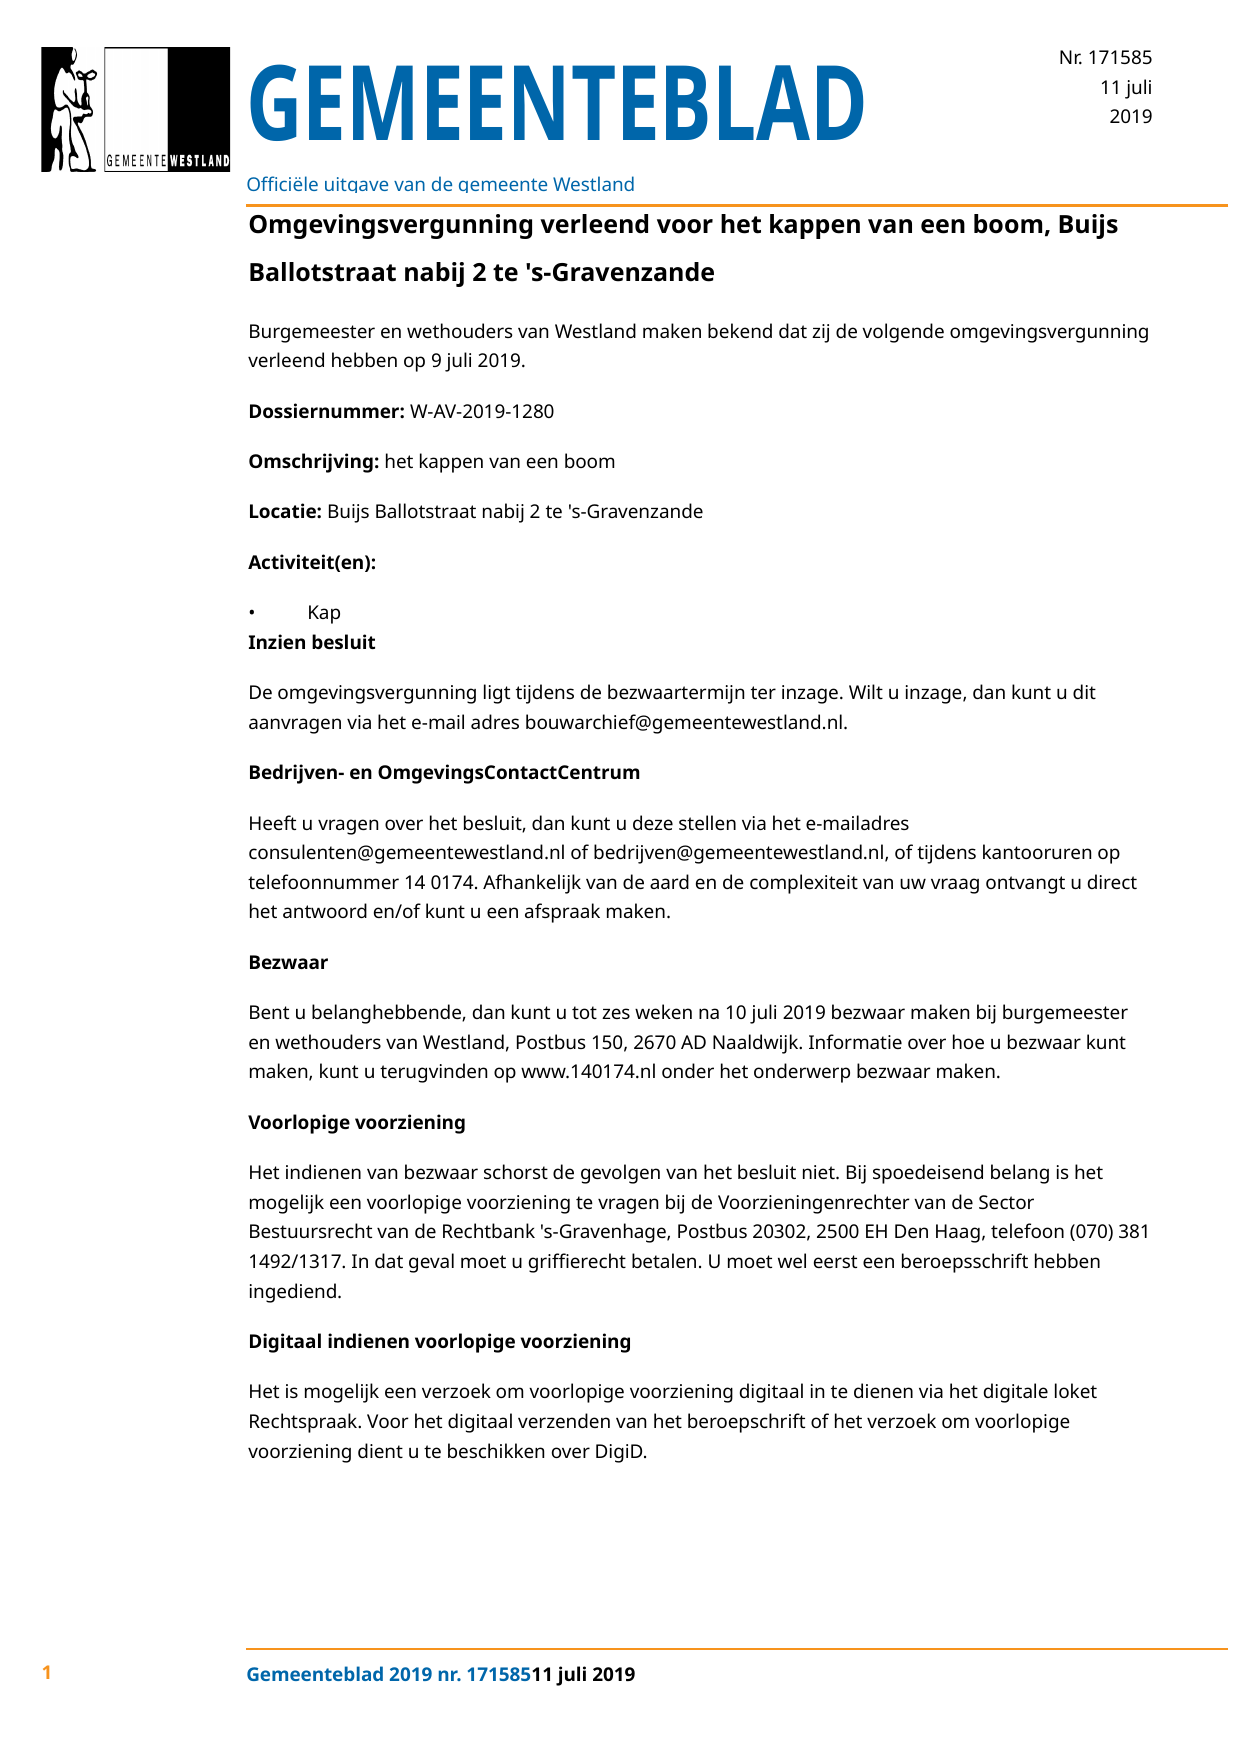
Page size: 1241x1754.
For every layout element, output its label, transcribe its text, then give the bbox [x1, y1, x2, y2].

text Activiteit(en): [248, 549, 1152, 575]
text Inzien besluit [248, 629, 1152, 655]
text Omschrijving: het kappen van een boom [248, 448, 1152, 474]
text Bezwaar [248, 949, 1152, 975]
list Kap [248, 599, 1152, 625]
text De omgevingsvergunning ligt tijdens de bezwaartermijn ter inzage. Wilt u inzage, dan kunt u dit aanvragen via het e-mail adres bouwarchief@gemeentewestland.nl. [248, 679, 1152, 735]
text Bent u belanghebbende, dan kunt u tot zes weken na 10 juli 2019 bezwaar maken bij burgemeester en wethouders van Westland, Postbus 150, 2670 AD Naaldwijk. Informatie over hoe u bezwaar kunt maken, kunt u terugvinden op www.140174.nl onder het onderwerp bezwaar maken. [248, 999, 1152, 1084]
text Digitaal indienen voorlopige voorziening [248, 1328, 1152, 1354]
text Omgevingsvergunning verleend voor het kappen van een boom, Buijs Ballotstraat nabij 2 te 's-Gravenzande [248, 207, 1152, 288]
text Het indienen van bezwaar schorst de gevolgen van het besluit niet. Bij spoedeisend belang is het mogelijk een voorlopige voorziening te vragen bij de Voorzieningenrechter van de Sector Bestuursrecht van de Rechtbank 's-Gravenhage, Postbus 20302, 2500 EH Den Haag, telefoon (070) 381 1492/1317. In dat geval moet u griffierecht betalen. U moet wel eerst een beroepsschrift hebben ingediend. [248, 1159, 1152, 1304]
text Het is mogelijk een verzoek om voorlopige voorziening digitaal in te dienen via het digitale loket Rechtspraak. Voor het digitaal verzenden van het beroepschrift of het verzoek om voorlopige voorziening dient u te beschikken over DigiD. [248, 1379, 1152, 1464]
text Voorlopige voorziening [248, 1109, 1152, 1135]
text Bedrijven- en OmgevingsContactCentrum [248, 759, 1152, 785]
picture [41, 47, 231, 172]
text Burgemeester en wethouders van Westland maken bekend dat zij de volgende omgevingsvergunning verleend hebben op 9 juli 2019. [248, 318, 1152, 373]
text Heeft u vragen over het besluit, dan kunt u deze stellen via het e-mailadres consulenten@gemeentewestland.nl of bedrijven@gemeentewestland.nl, of tijdens kantooruren op telefoonnummer 14 0174. Afhankelijk van de aard en de complexiteit van uw vraag ontvangt u direct het antwoord en/of kunt u een afspraak maken. [248, 810, 1152, 924]
text Dossiernummer: W-AV-2019-1280 [248, 398, 1152, 424]
text Locatie: Buijs Ballotstraat nabij 2 te 's-Gravenzande [248, 499, 1152, 524]
